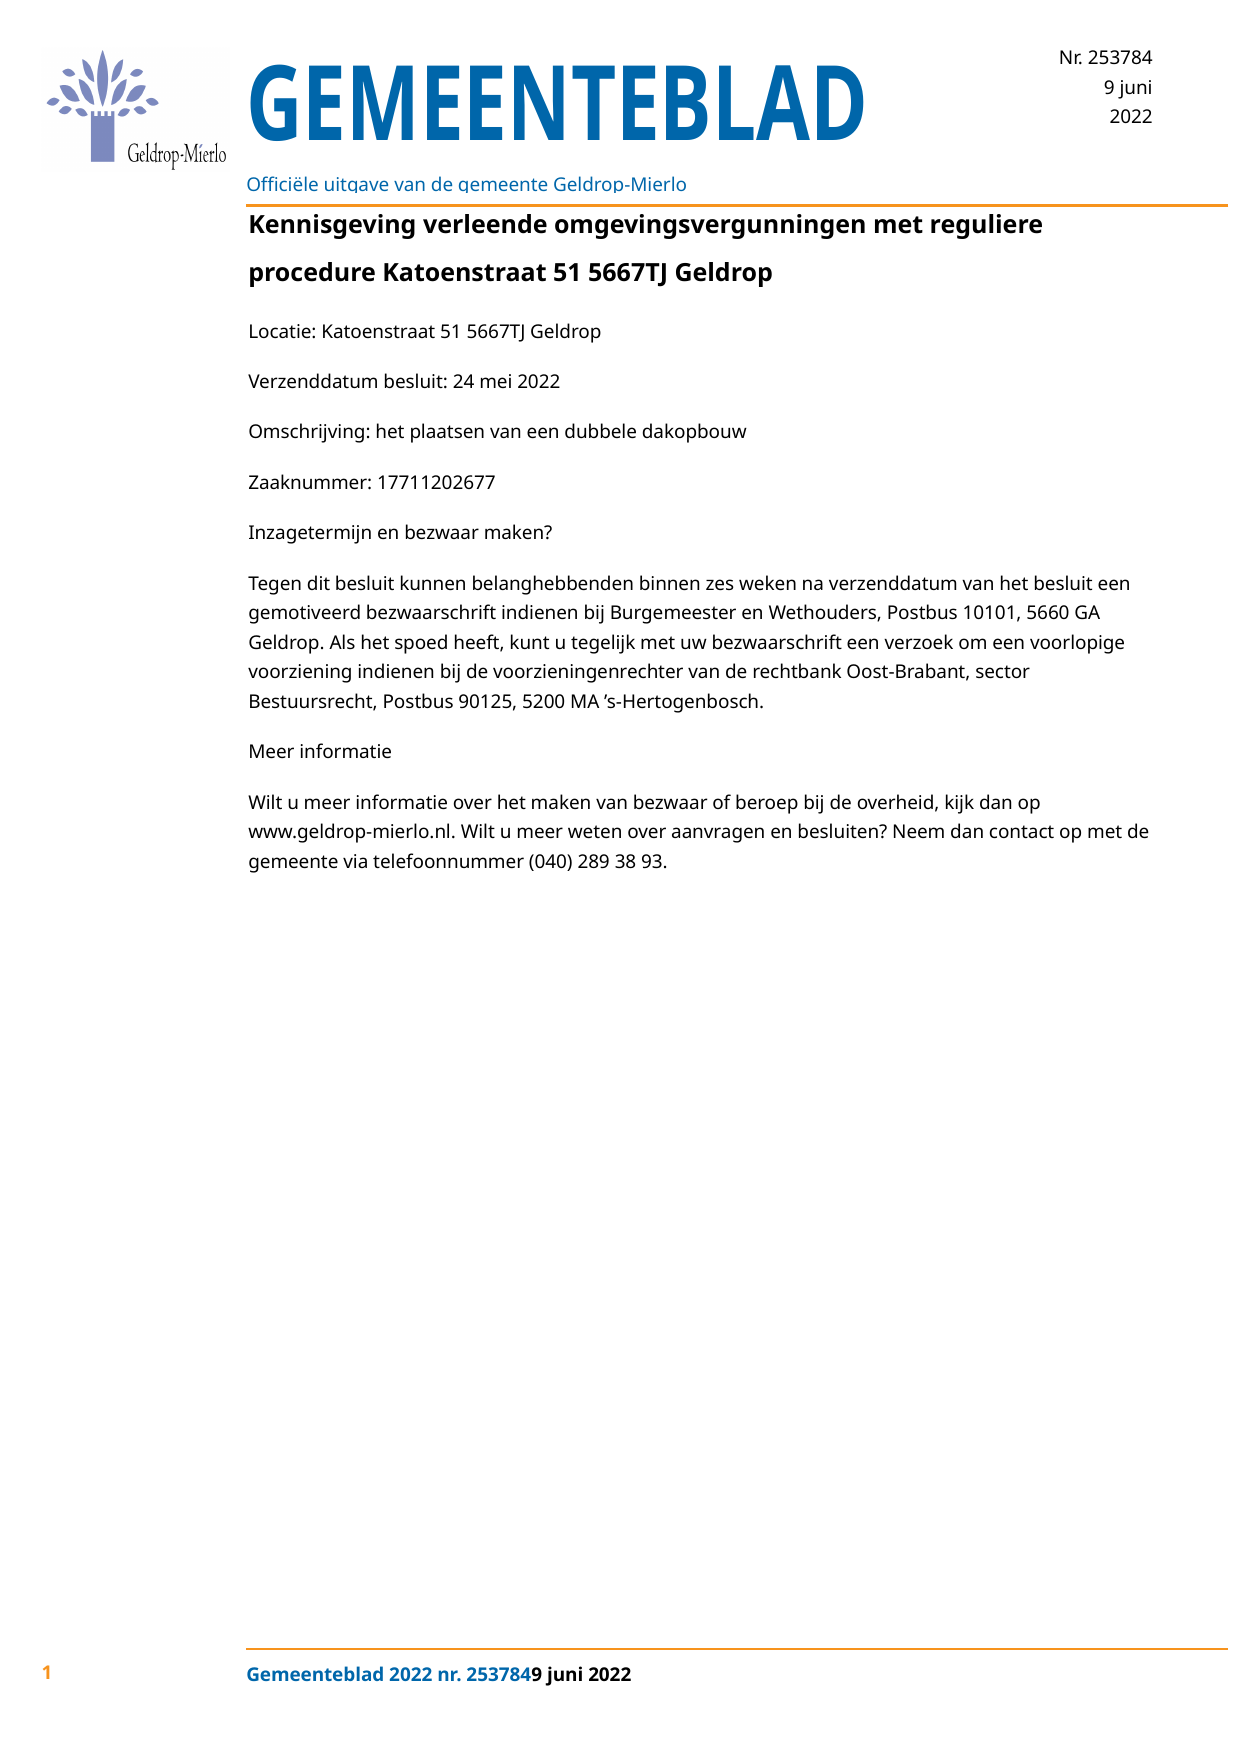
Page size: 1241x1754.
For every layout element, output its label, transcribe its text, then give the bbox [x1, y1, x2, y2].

text Locatie: Katoenstraat 51 5667TJ Geldrop [248, 318, 1152, 344]
text Wilt u meer informatie over het maken van bezwaar of beroep bij de overheid, kijk dan op www.geldrop-mierlo.nl. Wilt u meer weten over aanvragen en besluiten? Neem dan contact op met de gemeente via telefoonnummer (040) 289 38 93. [248, 789, 1152, 874]
text Omschrijving: het plaatsen van een dubbele dakopbouw [248, 419, 1152, 444]
text Inzagetermijn en bezwaar maken? [248, 519, 1152, 545]
text Meer informatie [248, 739, 1152, 764]
text Verzenddatum besluit: 24 mei 2022 [248, 368, 1152, 394]
text Zaaknummer: 17711202677 [248, 469, 1152, 495]
picture [41, 47, 231, 172]
text Tegen dit besluit kunnen belanghebbenden binnen zes weken na verzenddatum van het besluit een gemotiveerd bezwaarschrift indienen bij Burgemeester en Wethouders, Postbus 10101, 5660 GA Geldrop. Als het spoed heeft, kunt u tegelijk met uw bezwaarschrift een verzoek om een voorlopige voorziening indienen bij de voorzieningenrechter van de rechtbank Oost-Brabant, sector Bestuursrecht, Postbus 90125, 5200 MA ’s-Hertogenbosch. [248, 570, 1152, 714]
text Kennisgeving verleende omgevingsvergunningen met reguliere procedure Katoenstraat 51 5667TJ Geldrop [248, 207, 1152, 288]
